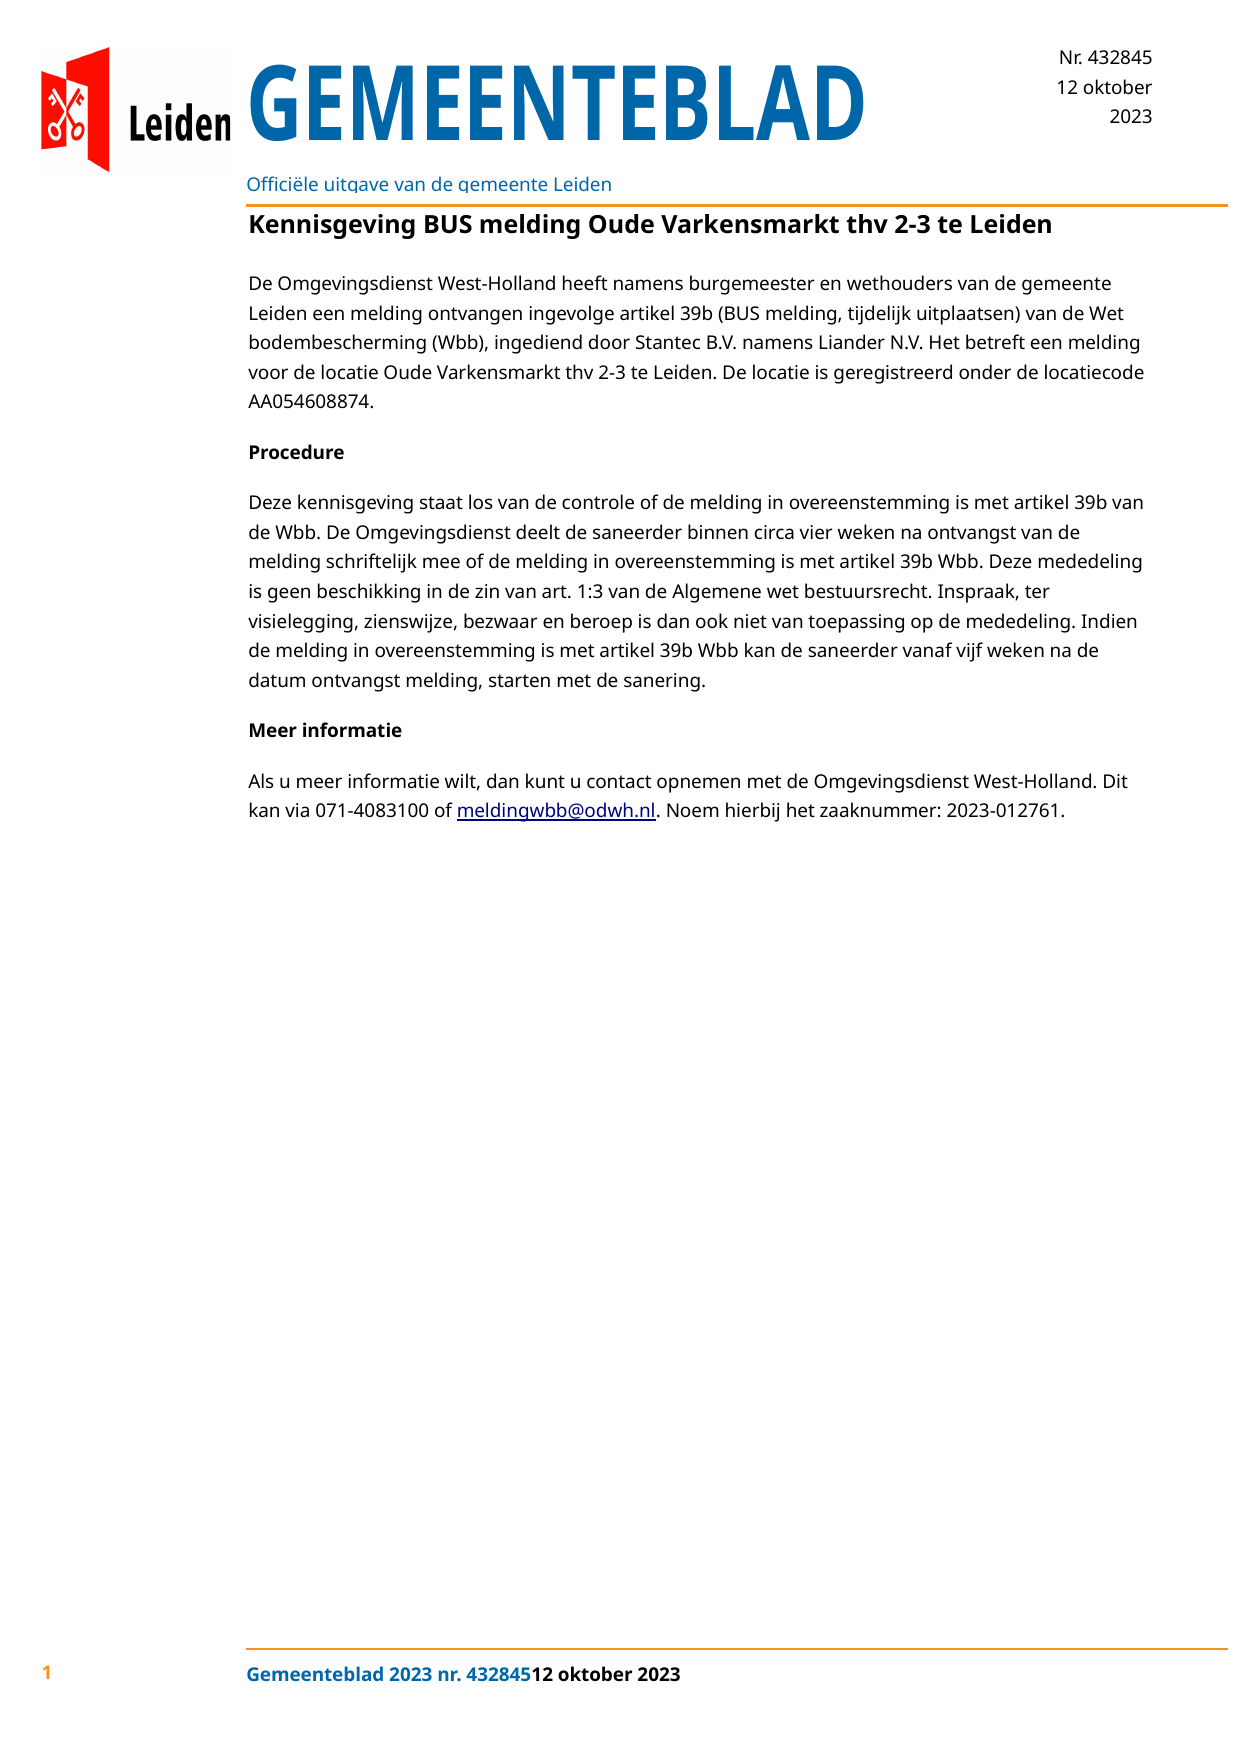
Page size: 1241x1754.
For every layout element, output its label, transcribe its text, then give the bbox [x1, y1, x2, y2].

text Deze kennisgeving staat los van de controle of de melding in overeenstemming is met artikel 39b van de Wbb. De Omgevingsdienst deelt de saneerder binnen circa vier weken na ontvangst van de melding schriftelijk mee of de melding in overeenstemming is met artikel 39b Wbb. Deze mededeling is geen beschikking in de zin van art. 1:3 van de Algemene wet bestuursrecht. Inspraak, ter visielegging, zienswijze, bezwaar en beroep is dan ook niet van toepassing op de mededeling. Indien de melding in overeenstemming is met artikel 39b Wbb kan de saneerder vanaf vijf weken na de datum ontvangst melding, starten met de sanering. [248, 489, 1152, 693]
text Kennisgeving BUS melding Oude Varkensmarkt thv 2-3 te Leiden [248, 207, 1152, 241]
text Als u meer informatie wilt, dan kunt u contact opnemen met de Omgevingsdienst West-Holland. Dit kan via 071-4083100 of meldingwbb@odwh.nl. Noem hierbij het zaaknummer: 2023-012761. [248, 768, 1152, 823]
text De Omgevingsdienst West-Holland heeft namens burgemeester en wethouders van de gemeente Leiden een melding ontvangen ingevolge artikel 39b (BUS melding, tijdelijk uitplaatsen) van de Wet bodembescherming (Wbb), ingediend door Stantec B.V. namens Liander N.V. Het betreft een melding voor de locatie Oude Varkensmarkt thv 2-3 te Leiden. De locatie is geregistreerd onder de locatiecode AA054608874. [248, 270, 1152, 414]
text Procedure [248, 439, 1152, 465]
text Meer informatie [248, 717, 1152, 743]
picture [41, 47, 231, 172]
